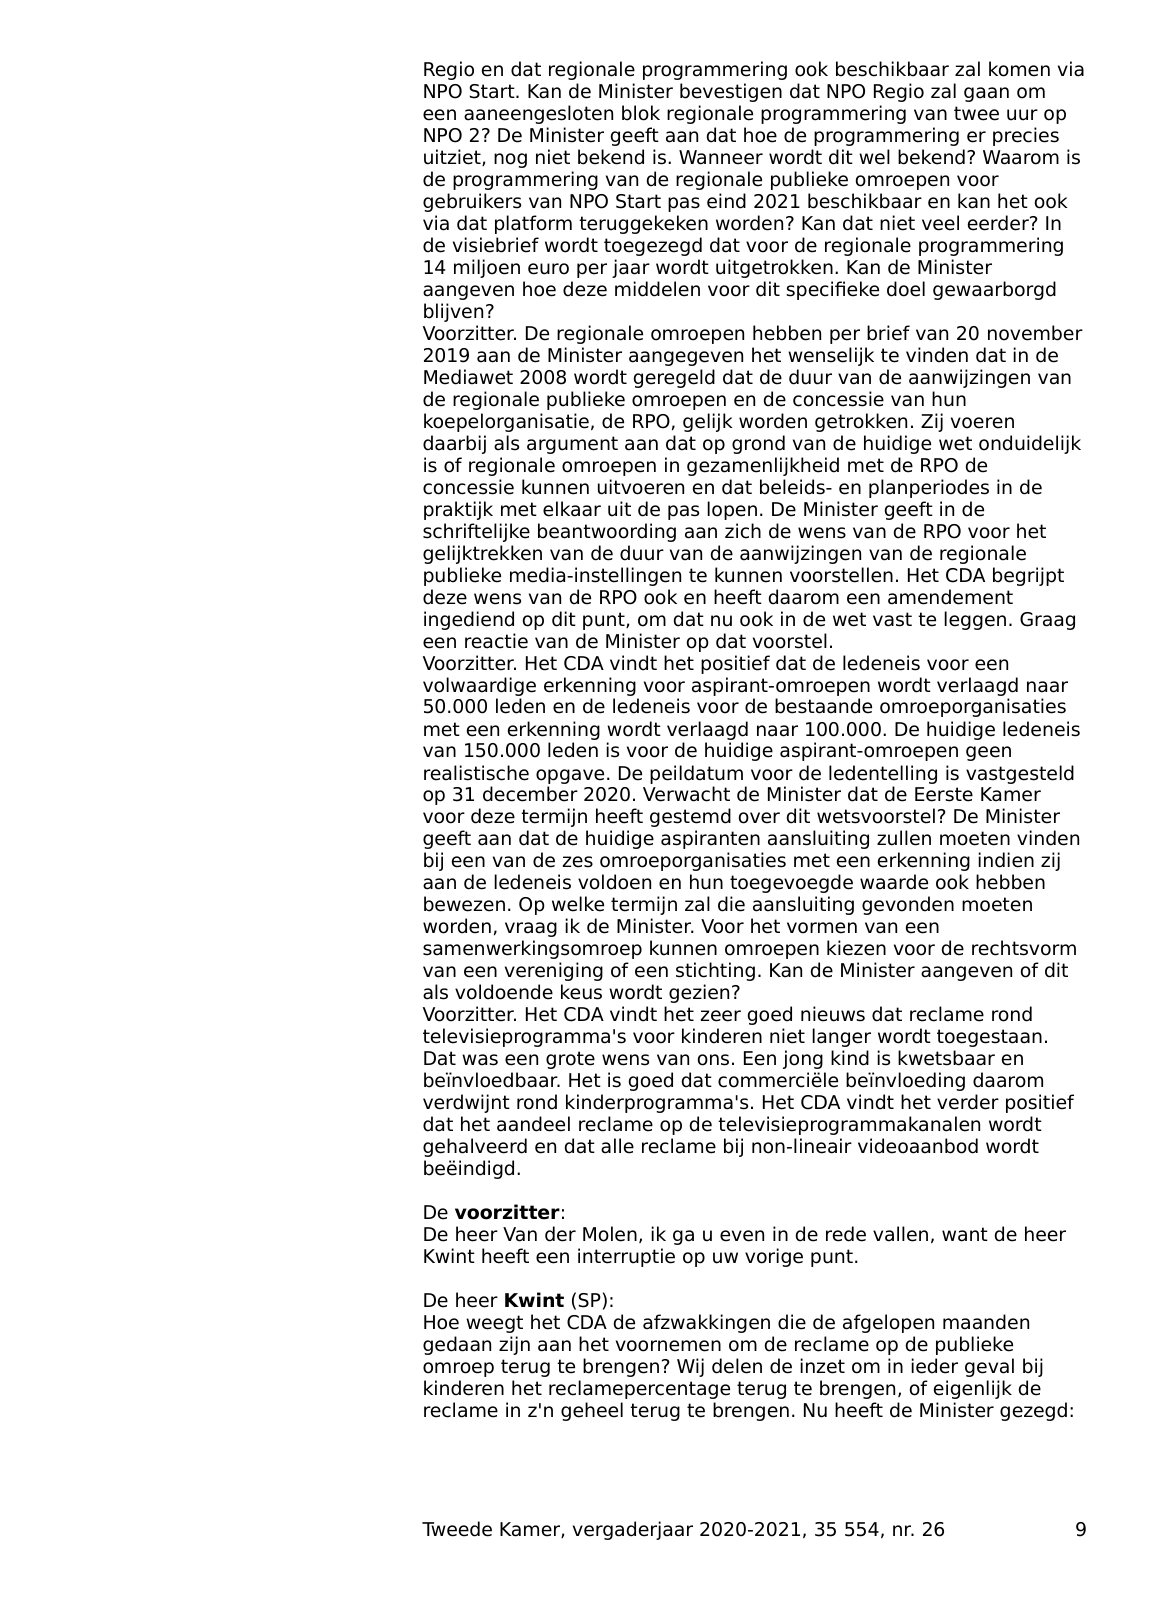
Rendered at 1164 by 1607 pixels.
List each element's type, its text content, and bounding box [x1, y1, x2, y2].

text Voorzitter. Het CDA vindt het zeer goed nieuws dat reclame rond televisieprogramma's voor kinderen niet langer wordt toegestaan. Dat was een grote wens van ons. Een jong kind is kwetsbaar en beïnvloedbaar. Het is goed dat commerciële beïnvloeding daarom verdwijnt rond kinderprogramma's. Het CDA vindt het verder positief dat het aandeel reclame op de televisieprogrammakanalen wordt gehalveerd en dat alle reclame bij non-lineair videoaanbod wordt beëindigd. [422, 1004, 1087, 1180]
text Regio en dat regionale programmering ook beschikbaar zal komen via NPO Start. Kan de Minister bevestigen dat NPO Regio zal gaan om een aaneengesloten blok regionale programmering van twee uur op NPO 2? De Minister geeft aan dat hoe de programmering er precies uitziet, nog niet bekend is. Wanneer wordt dit wel bekend? Waarom is de programmering van de regionale publieke omroepen voor gebruikers van NPO Start pas eind 2021 beschikbaar en kan het ook via dat platform teruggekeken worden? Kan dat niet veel eerder? In de visiebrief wordt toegezegd dat voor de regionale programmering 14 miljoen euro per jaar wordt uitgetrokken. Kan de Minister aangeven hoe deze middelen voor dit specifieke doel gewaarborgd blijven? [422, 59, 1087, 323]
text Hoe weegt het CDA de afzwakkingen die de afgelopen maanden gedaan zijn aan het voornemen om de reclame op de publieke omroep terug te brengen? Wij delen de inzet om in ieder geval bij kinderen het reclamepercentage terug te brengen, of eigenlijk de reclame in z'n geheel terug te brengen. Nu heeft de Minister gezegd: [422, 1312, 1087, 1422]
text De heer Van der Molen, ik ga u even in de rede vallen, want de heer Kwint heeft een interruptie op uw vorige punt. [422, 1224, 1087, 1268]
text Voorzitter. Het CDA vindt het positief dat de ledeneis voor een volwaardige erkenning voor aspirant-omroepen wordt verlaagd naar 50.000 leden en de ledeneis voor de bestaande omroeporganisaties met een erkenning wordt verlaagd naar 100.000. De huidige ledeneis van 150.000 leden is voor de huidige aspirant-omroepen geen realistische opgave. De peildatum voor de ledentelling is vastgesteld op 31 december 2020. Verwacht de Minister dat de Eerste Kamer voor deze termijn heeft gestemd over dit wetsvoorstel? De Minister geeft aan dat de huidige aspiranten aansluiting zullen moeten vinden bij een van de zes omroeporganisaties met een erkenning indien zij aan de ledeneis voldoen en hun toegevoegde waarde ook hebben bewezen. Op welke termijn zal die aansluiting gevonden moeten worden, vraag ik de Minister. Voor het vormen van een samenwerkingsomroep kunnen omroepen kiezen voor de rechtsvorm van een vereniging of een stichting. Kan de Minister aangeven of dit als voldoende keus wordt gezien? [422, 652, 1087, 1004]
text Voorzitter. De regionale omroepen hebben per brief van 20 november 2019 aan de Minister aangegeven het wenselijk te vinden dat in de Mediawet 2008 wordt geregeld dat de duur van de aanwijzingen van de regionale publieke omroepen en de concessie van hun koepelorganisatie, de RPO, gelijk worden getrokken. Zij voeren daarbij als argument aan dat op grond van de huidige wet onduidelijk is of regionale omroepen in gezamenlijkheid met de RPO de concessie kunnen uitvoeren en dat beleids- en planperiodes in de praktijk met elkaar uit de pas lopen. De Minister geeft in de schriftelijke beantwoording aan zich de wens van de RPO voor het gelijktrekken van de duur van de aanwijzingen van de regionale publieke media-instellingen te kunnen voorstellen. Het CDA begrijpt deze wens van de RPO ook en heeft daarom een amendement ingediend op dit punt, om dat nu ook in de wet vast te leggen. Graag een reactie van de Minister op dat voorstel. [422, 323, 1087, 652]
text De voorzitter: [422, 1202, 1087, 1224]
text De heer Kwint (SP): [422, 1290, 1087, 1312]
